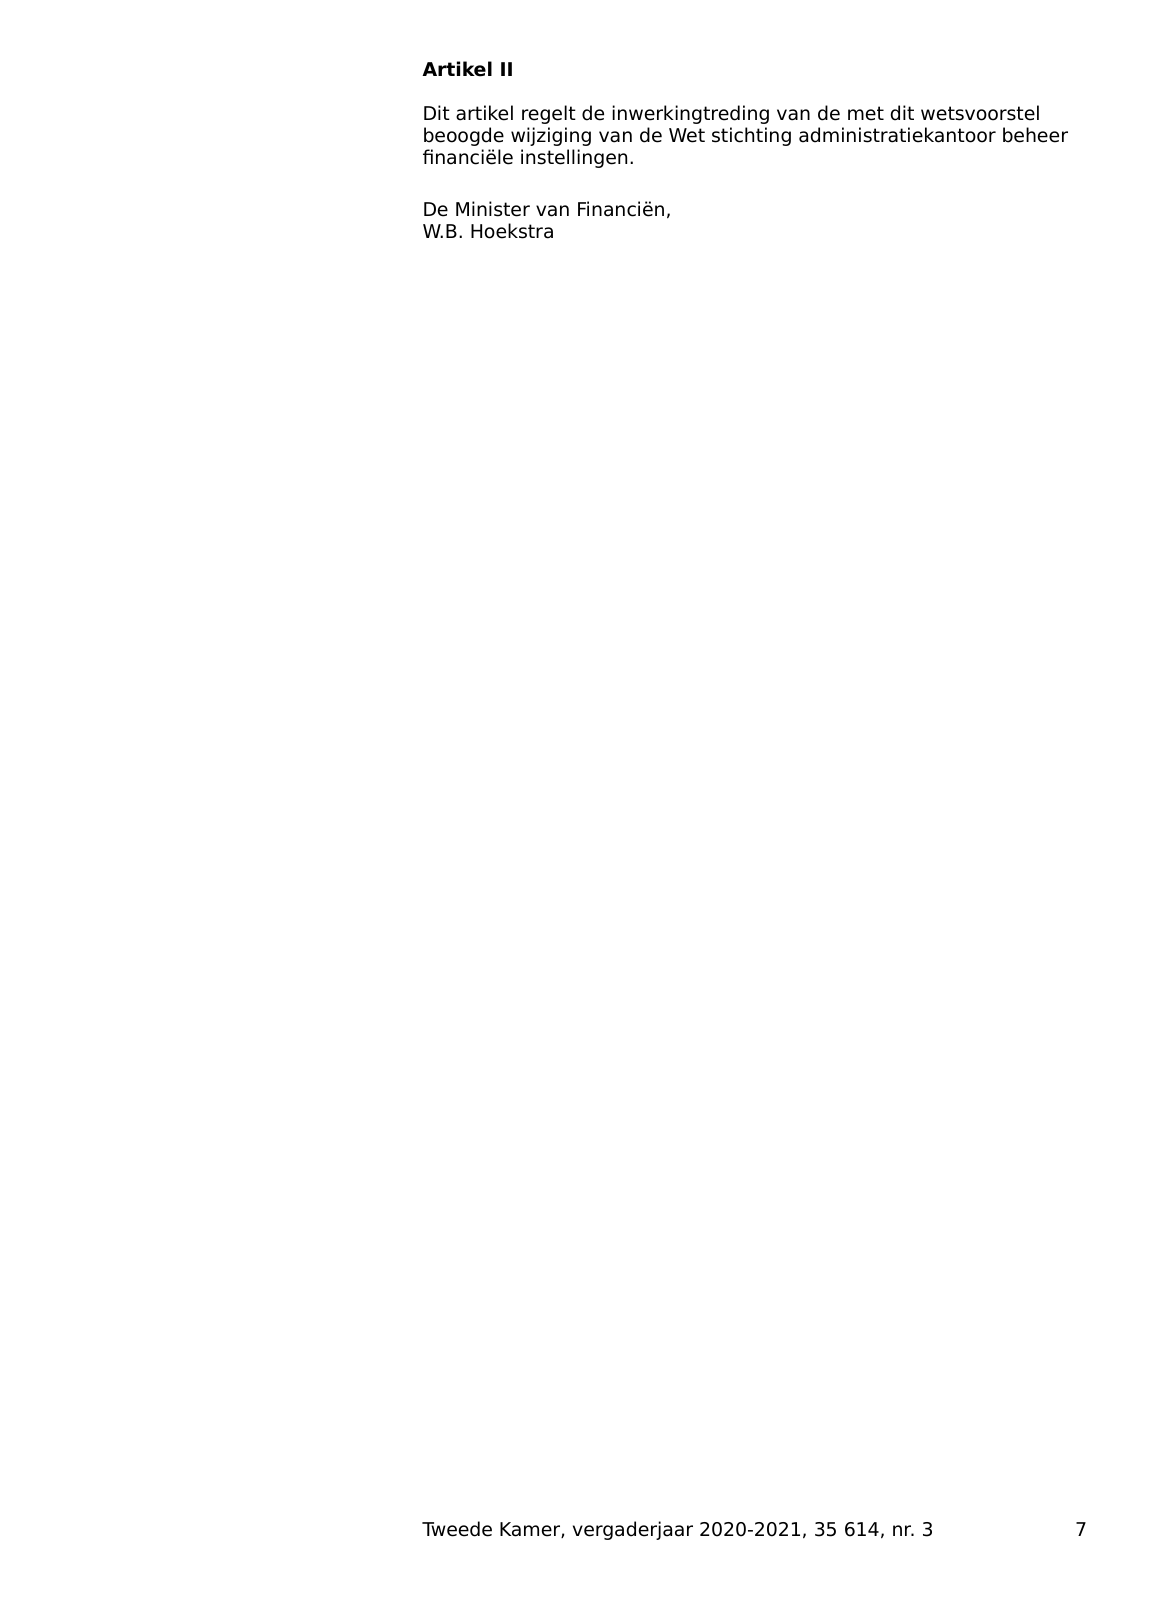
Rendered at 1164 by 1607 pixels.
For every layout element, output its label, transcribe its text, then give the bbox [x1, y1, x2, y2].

text Dit artikel regelt de inwerkingtreding van de met dit wetsvoorstel beoogde wijziging van de Wet stichting administratiekantoor beheer financiële instellingen. [422, 103, 1087, 169]
subtitle Artikel II [422, 59, 1087, 81]
text De Minister van Financiën, W.B. Hoekstra [422, 199, 1087, 243]
